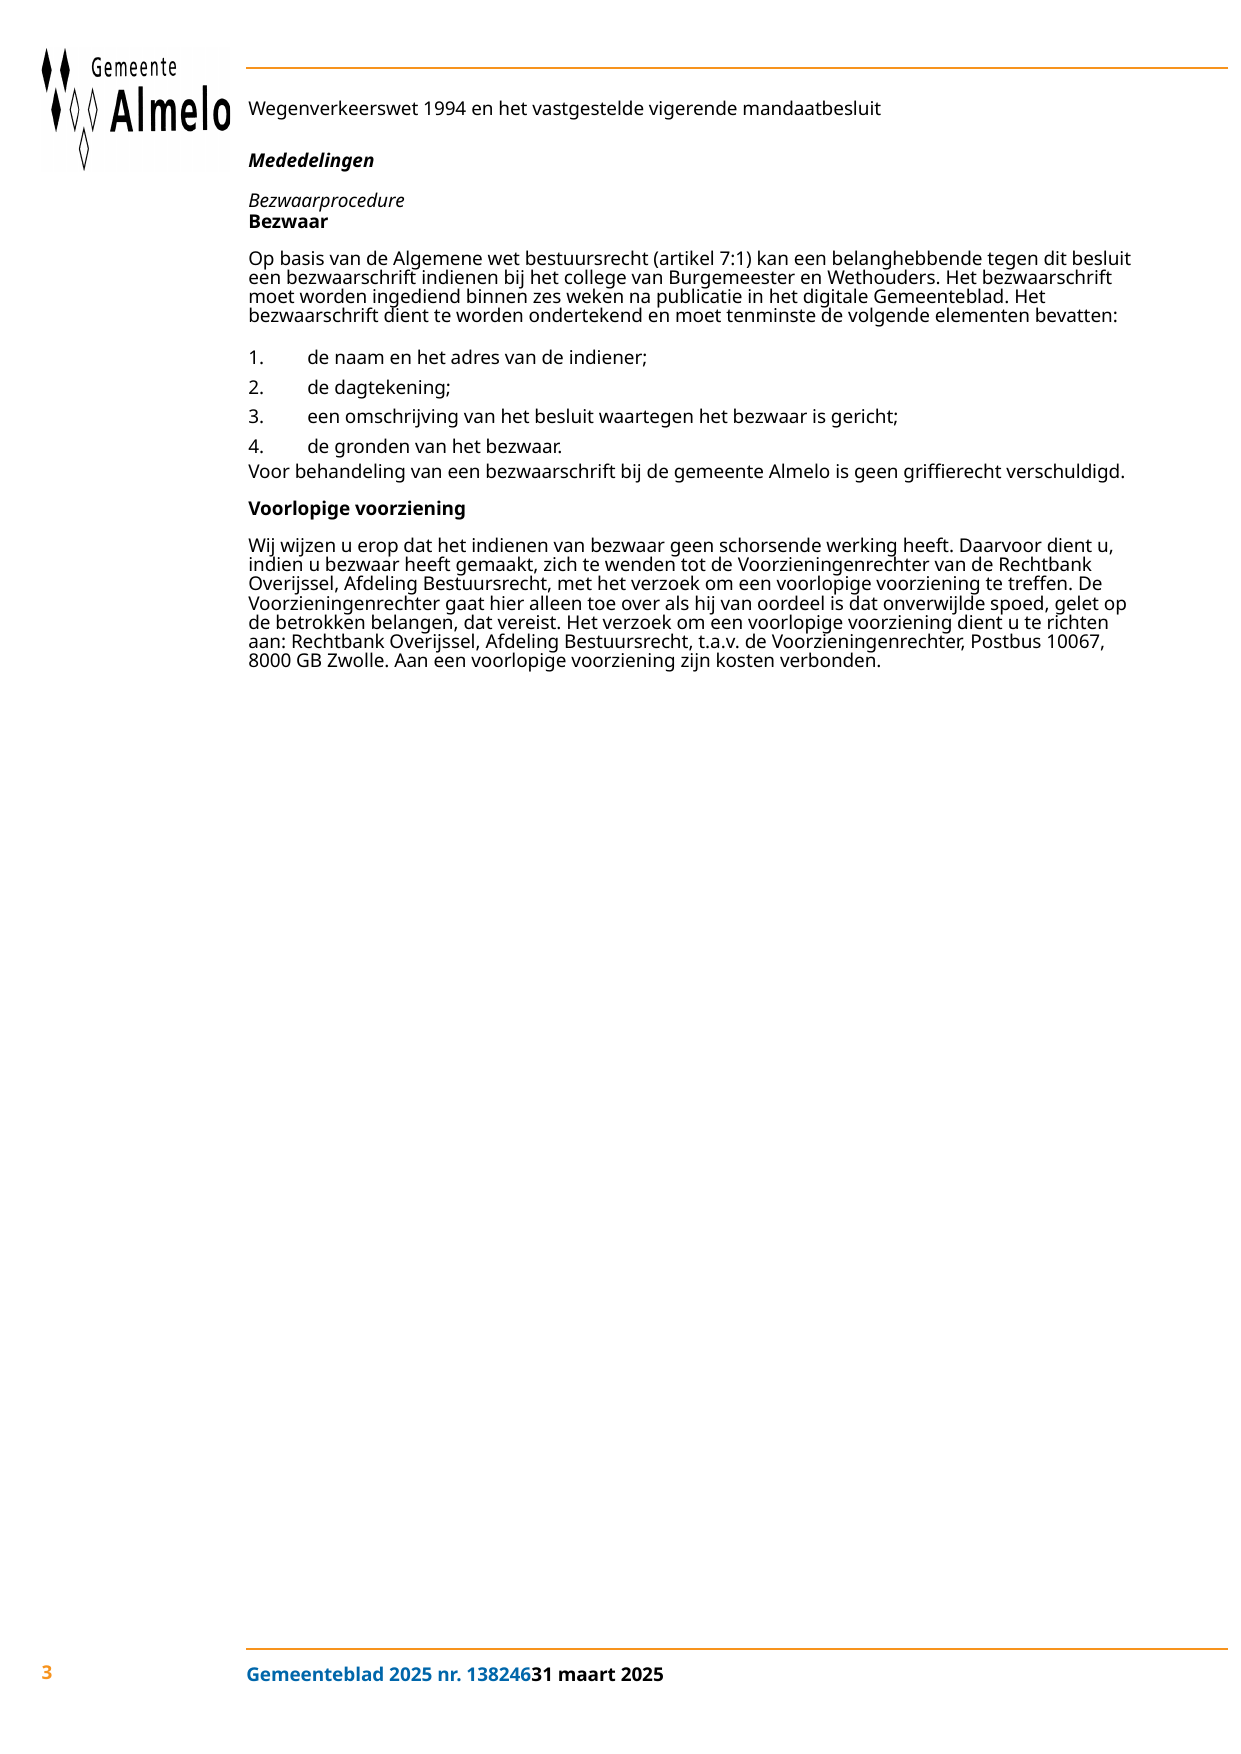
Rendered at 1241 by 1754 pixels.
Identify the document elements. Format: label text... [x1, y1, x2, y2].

list de naam en het adres van de indiener; [248, 344, 1152, 370]
text Bezwaarprocedure [248, 187, 1152, 213]
list de gronden van het bezwaar. [248, 433, 1152, 459]
text Bezwaar [248, 213, 1152, 232]
text Wegenverkeerswet 1994 en het vastgestelde vigerende mandaatbesluit [248, 95, 1152, 121]
list een omschrijving van het besluit waartegen het bezwaar is gericht; [248, 404, 1152, 429]
text Wij wijzen u erop dat het indienen van bezwaar geen schorsende werking heeft. Daarvoor dient u, indien u bezwaar heeft gemaakt, zich te wenden tot de Voorzieningenrechter van de Rechtbank Overijssel, Afdeling Bestuursrecht, met het verzoek om een voorlopige voorziening te treffen. De Voorzieningenrechter gaat hier alleen toe over als hij van oordeel is dat onverwijlde spoed, gelet op de betrokken belangen, dat vereist. Het verzoek om een voorlopige voorziening dient u te richten aan: Rechtbank Overijssel, Afdeling Bestuursrecht, t.a.v. de Voorzieningenrechter, Postbus 10067, 8000 GB Zwolle. Aan een voorlopige voorziening zijn kosten verbonden. [248, 537, 1152, 672]
text Voorlopige voorziening [248, 500, 1152, 519]
text Op basis van de Algemene wet bestuursrecht (artikel 7:1) kan een belanghebbende tegen dit besluit een bezwaarschrift indienen bij het college van Burgemeester en Wethouders. Het bezwaarschrift moet worden ingediend binnen zes weken na publicatie in het digitale Gemeenteblad. Het bezwaarschrift dient te worden ondertekend en moet tenminste de volgende elementen bevatten: [248, 250, 1152, 327]
list de dagtekening; [248, 374, 1152, 400]
text Mededelingen [248, 148, 1152, 173]
picture [41, 47, 231, 172]
text Voor behandeling van een bezwaarschrift bij de gemeente Almelo is geen griffierecht verschuldigd. [248, 463, 1152, 482]
